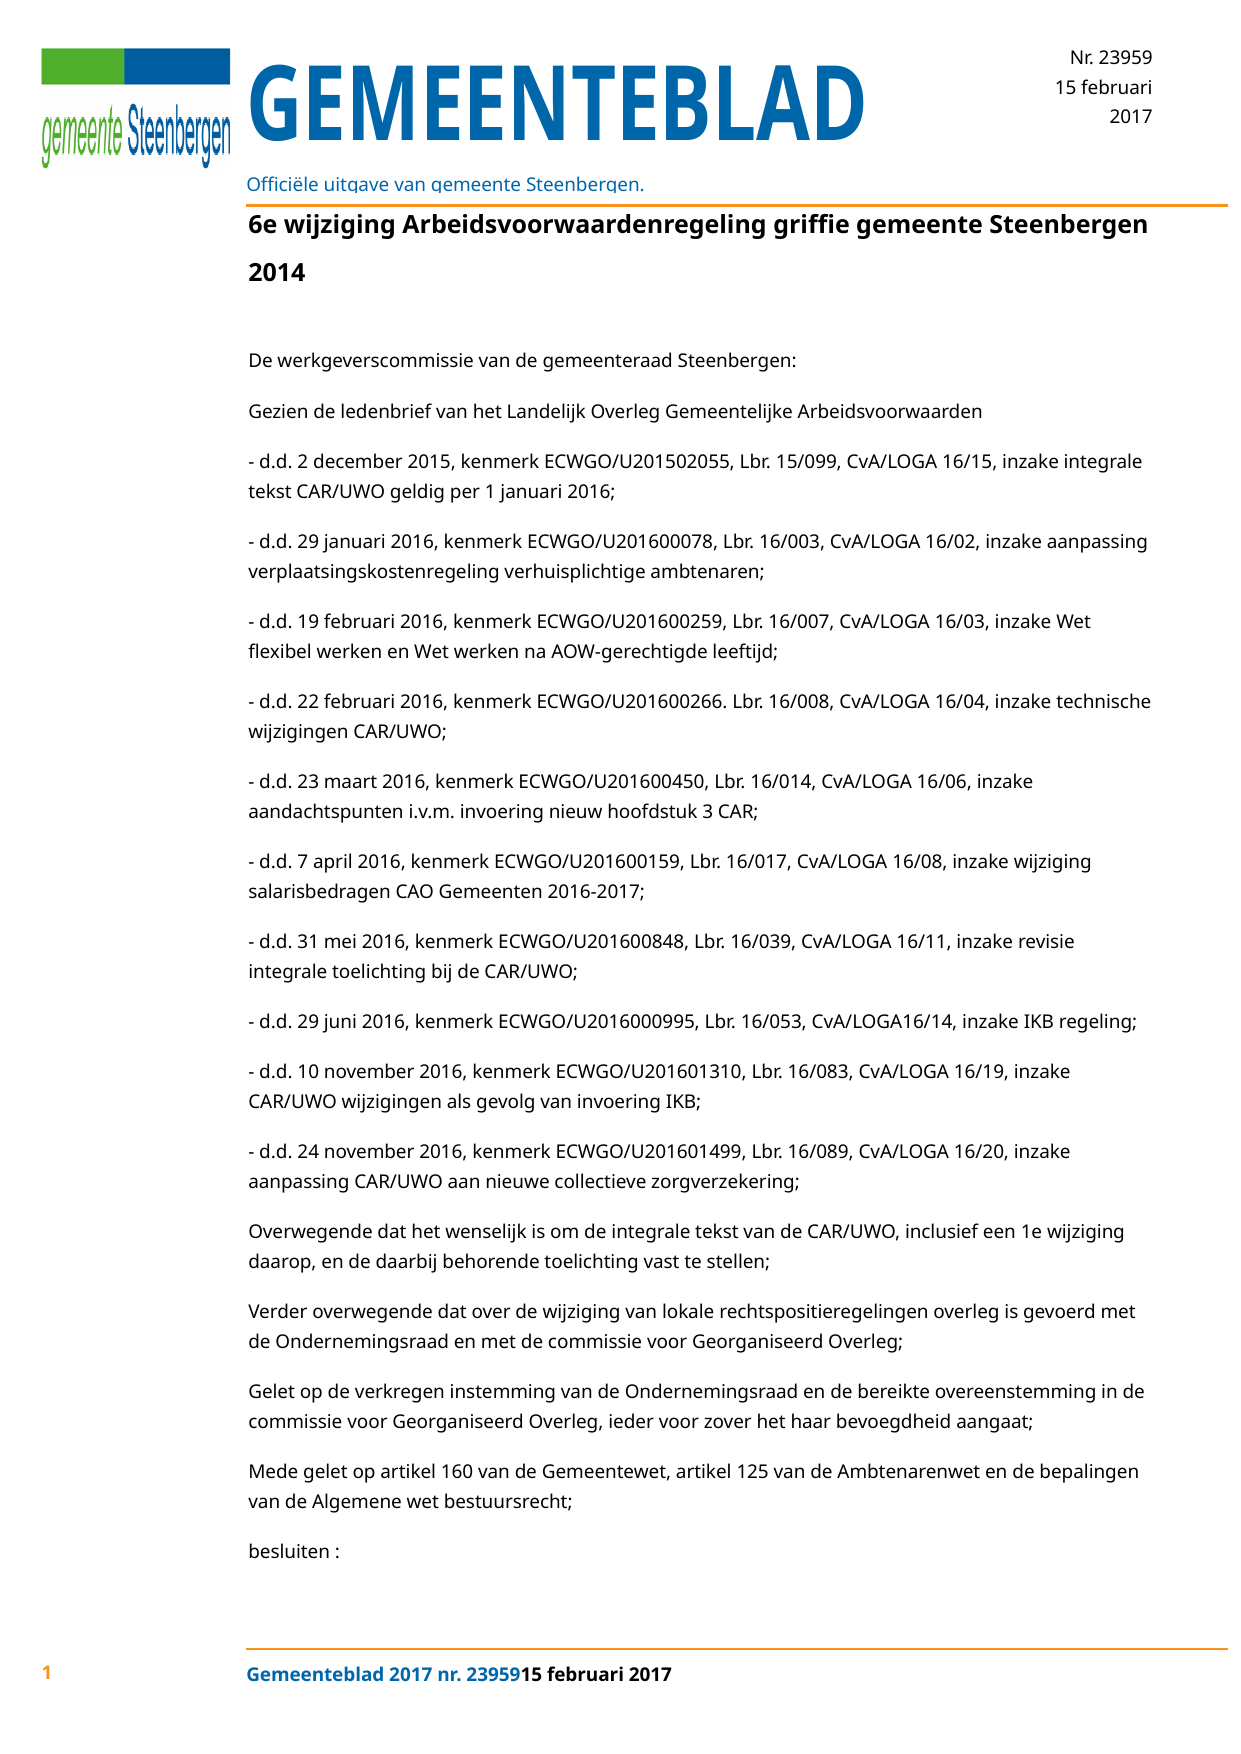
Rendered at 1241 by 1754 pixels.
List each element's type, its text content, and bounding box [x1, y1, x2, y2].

text 6e wijziging Arbeidsvoorwaardenregeling griffie gemeente Steenbergen 2014 [248, 207, 1152, 288]
text - d.d. 29 juni 2016, kenmerk ECWGO/U2016000995, Lbr. 16/053, CvA/LOGA16/14, inzake IKB regeling; [248, 1008, 1152, 1034]
text besluiten : [248, 1539, 1152, 1564]
text - d.d. 19 februari 2016, kenmerk ECWGO/U201600259, Lbr. 16/007, CvA/LOGA 16/03, inzake Wet flexibel werken en Wet werken na AOW-gerechtigde leeftijd; [248, 608, 1152, 664]
text - d.d. 7 april 2016, kenmerk ECWGO/U201600159, Lbr. 16/017, CvA/LOGA 16/08, inzake wijziging salarisbedragen CAO Gemeenten 2016-2017; [248, 848, 1152, 904]
text - d.d. 31 mei 2016, kenmerk ECWGO/U201600848, Lbr. 16/039, CvA/LOGA 16/11, inzake revisie integrale toelichting bij de CAR/UWO; [248, 928, 1152, 984]
text Gezien de ledenbrief van het Landelijk Overleg Gemeentelijke Arbeidsvoorwaarden [248, 398, 1152, 424]
picture [41, 47, 231, 172]
text - d.d. 23 maart 2016, kenmerk ECWGO/U201600450, Lbr. 16/014, CvA/LOGA 16/06, inzake aandachtspunten i.v.m. invoering nieuw hoofdstuk 3 CAR; [248, 768, 1152, 824]
text - d.d. 2 december 2015, kenmerk ECWGO/U201502055, Lbr. 15/099, CvA/LOGA 16/15, inzake integrale tekst CAR/UWO geldig per 1 januari 2016; [248, 448, 1152, 504]
text Gelet op de verkregen instemming van de Ondernemingsraad en de bereikte overeenstemming in de commissie voor Georganiseerd Overleg, ieder voor zover het haar bevoegdheid aangaat; [248, 1379, 1152, 1434]
text - d.d. 22 februari 2016, kenmerk ECWGO/U201600266. Lbr. 16/008, CvA/LOGA 16/04, inzake technische wijzigingen CAR/UWO; [248, 688, 1152, 744]
text De werkgeverscommissie van de gemeenteraad Steenbergen: [248, 347, 1152, 373]
text Overwegende dat het wenselijk is om de integrale tekst van de CAR/UWO, inclusief een 1e wijziging daarop, en de daarbij behorende toelichting vast te stellen; [248, 1219, 1152, 1274]
text - d.d. 24 november 2016, kenmerk ECWGO/U201601499, Lbr. 16/089, CvA/LOGA 16/20, inzake aanpassing CAR/UWO aan nieuwe collectieve zorgverzekering; [248, 1139, 1152, 1194]
text - d.d. 10 november 2016, kenmerk ECWGO/U201601310, Lbr. 16/083, CvA/LOGA 16/19, inzake CAR/UWO wijzigingen als gevolg van invoering IKB; [248, 1059, 1152, 1114]
text - d.d. 29 januari 2016, kenmerk ECWGO/U201600078, Lbr. 16/003, CvA/LOGA 16/02, inzake aanpassing verplaatsingskostenregeling verhuisplichtige ambtenaren; [248, 528, 1152, 584]
text Mede gelet op artikel 160 van de Gemeentewet, artikel 125 van de Ambtenarenwet en de bepalingen van de Algemene wet bestuursrecht; [248, 1459, 1152, 1514]
text Verder overwegende dat over de wijziging van lokale rechtspositieregelingen overleg is gevoerd met de Ondernemingsraad en met de commissie voor Georganiseerd Overleg; [248, 1299, 1152, 1354]
